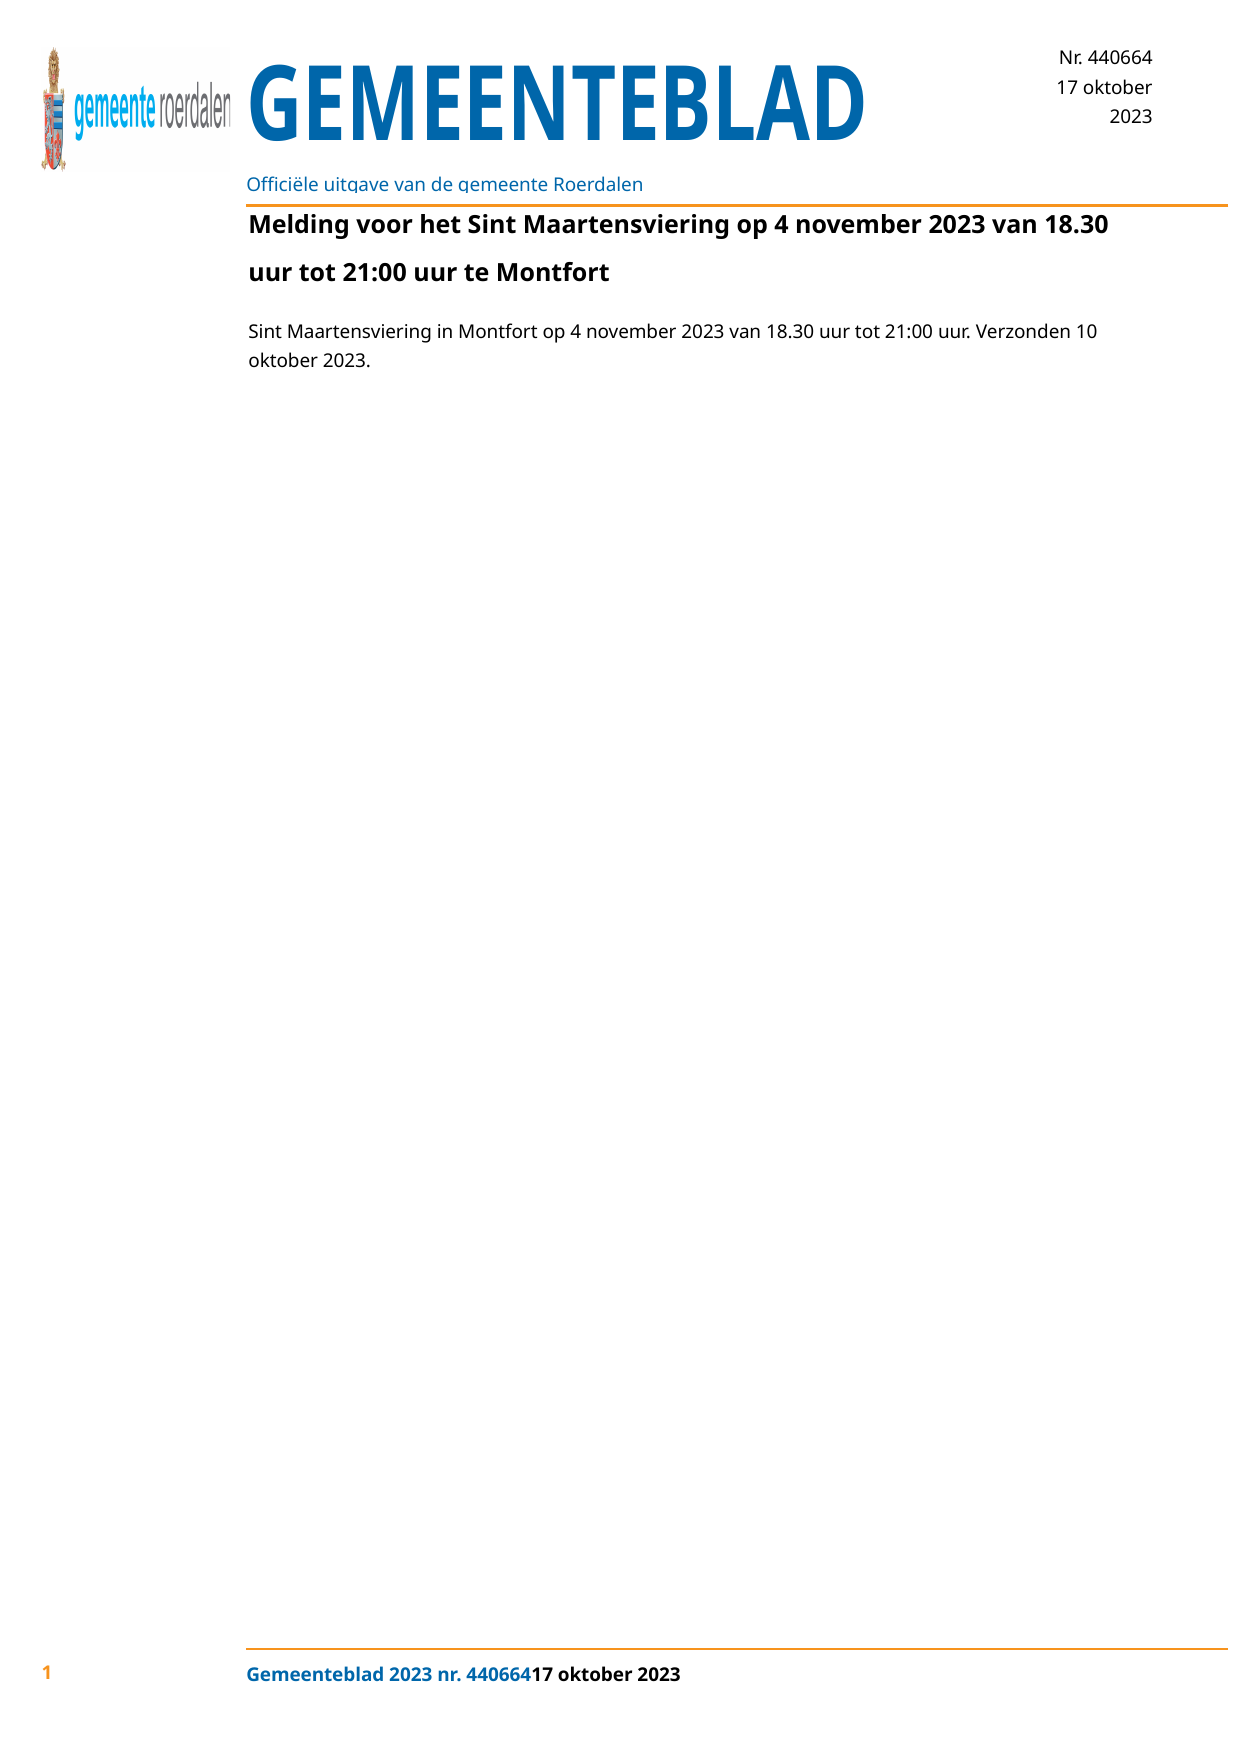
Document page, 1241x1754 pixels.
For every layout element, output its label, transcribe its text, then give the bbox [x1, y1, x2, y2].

text Sint Maartensviering in Montfort op 4 november 2023 van 18.30 uur tot 21:00 uur. Verzonden 10 oktober 2023. [248, 318, 1152, 373]
picture [41, 47, 231, 172]
text Melding voor het Sint Maartensviering op 4 november 2023 van 18.30 uur tot 21:00 uur te Montfort [248, 207, 1152, 288]
